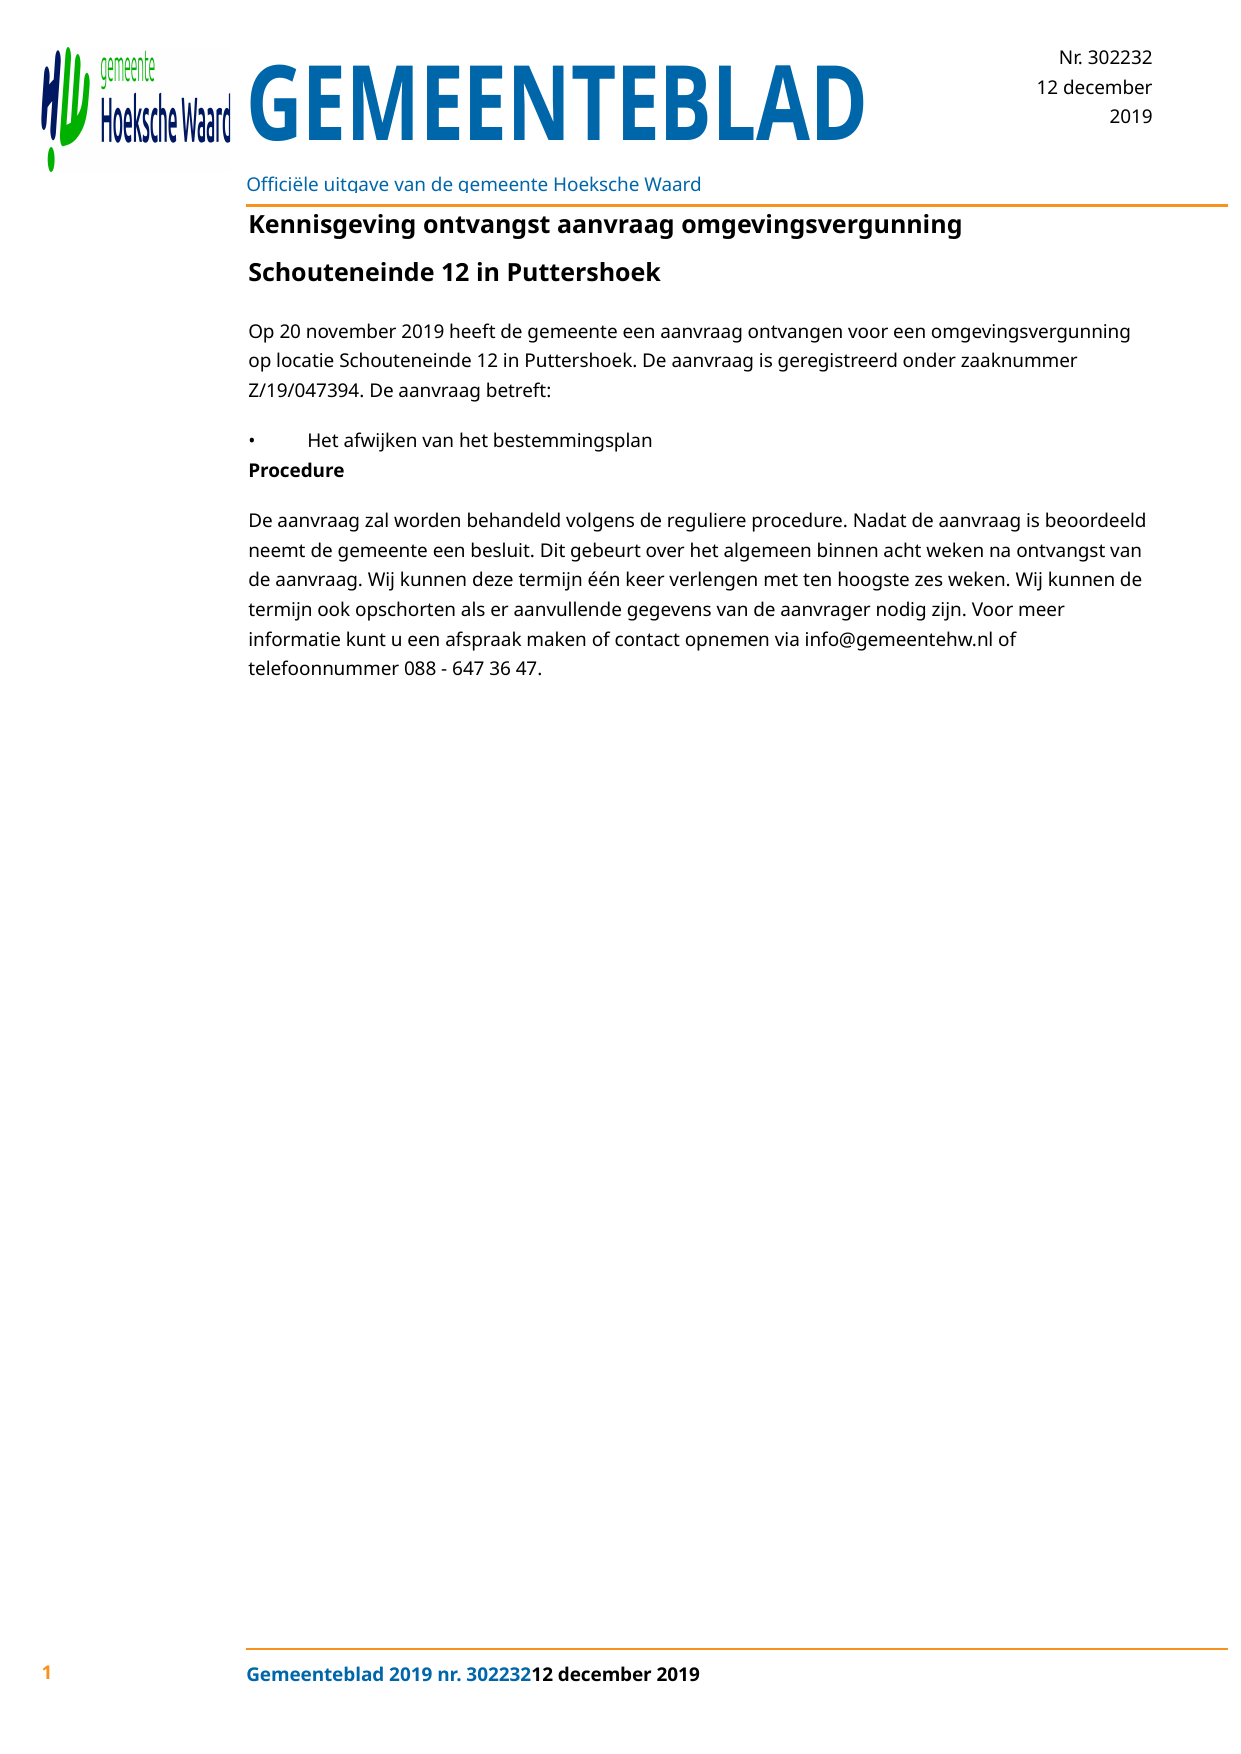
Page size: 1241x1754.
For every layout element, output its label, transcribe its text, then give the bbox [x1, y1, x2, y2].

text Kennisgeving ontvangst aanvraag omgevingsvergunning Schouteneinde 12 in Puttershoek [248, 207, 1152, 288]
text Procedure [248, 457, 1152, 483]
picture [41, 47, 231, 172]
text Op 20 november 2019 heeft de gemeente een aanvraag ontvangen voor een omgevingsvergunning op locatie Schouteneinde 12 in Puttershoek. De aanvraag is geregistreerd onder zaaknummer Z/19/047394. De aanvraag betreft: [248, 318, 1152, 403]
text De aanvraag zal worden behandeld volgens de reguliere procedure. Nadat de aanvraag is beoordeeld neemt de gemeente een besluit. Dit gebeurt over het algemeen binnen acht weken na ontvangst van de aanvraag. Wij kunnen deze termijn één keer verlengen met ten hoogste zes weken. Wij kunnen de termijn ook opschorten als er aanvullende gegevens van de aanvrager nodig zijn. Voor meer informatie kunt u een afspraak maken of contact opnemen via info@gemeentehw.nl of telefoonnummer 088 - 647 36 47. [248, 507, 1152, 681]
list Het afwijken van het bestemmingsplan [248, 427, 1152, 453]
